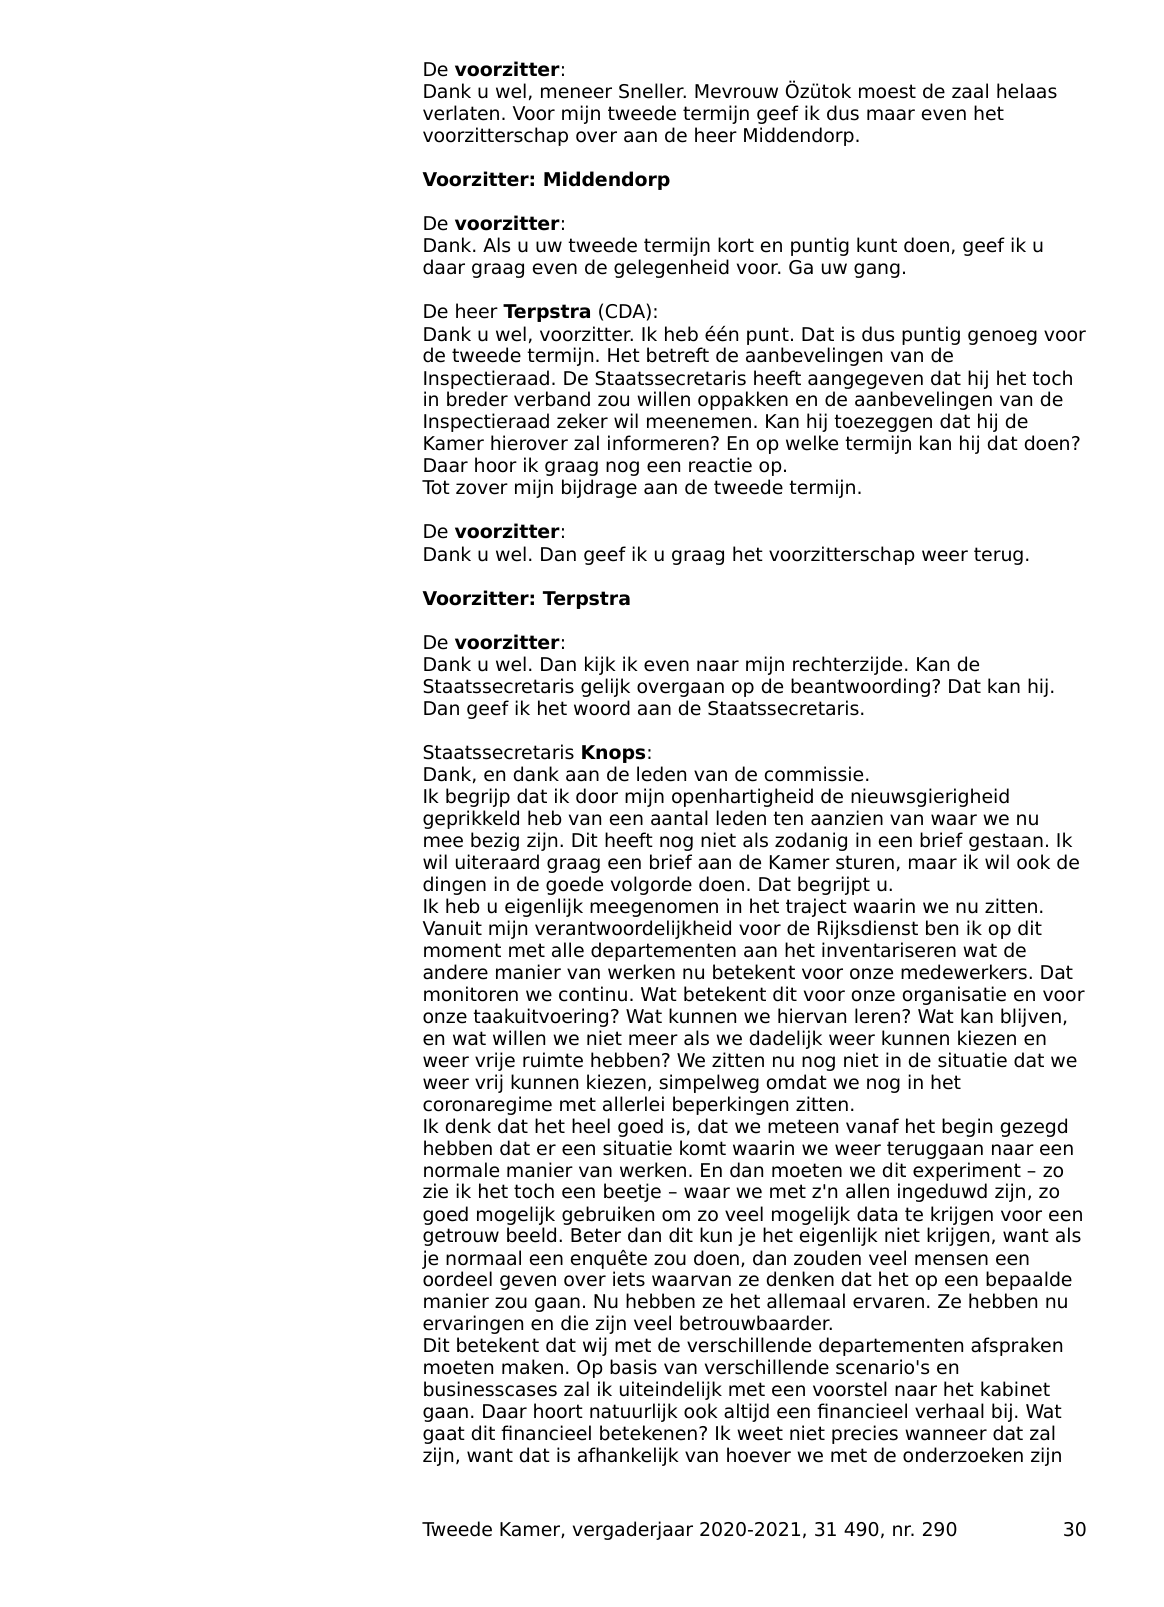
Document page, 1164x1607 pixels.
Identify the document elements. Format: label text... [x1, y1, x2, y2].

text Ik begrijp dat ik door mijn openhartigheid de nieuwsgierigheid geprikkeld heb van een aantal leden ten aanzien van waar we nu mee bezig zijn. Dit heeft nog niet als zodanig in een brief gestaan. Ik wil uiteraard graag een brief aan de Kamer sturen, maar ik wil ook de dingen in de goede volgorde doen. Dat begrijpt u. [422, 786, 1087, 896]
text Tot zover mijn bijdrage aan de tweede termijn. [422, 477, 1087, 499]
text De voorzitter: [422, 59, 1087, 81]
text De heer Terpstra (CDA): [422, 301, 1087, 323]
text Dank u wel. Dan kijk ik even naar mijn rechterzijde. Kan de Staatssecretaris gelijk overgaan op de beantwoording? Dat kan hij. Dan geef ik het woord aan de Staatssecretaris. [422, 654, 1087, 720]
text De voorzitter: [422, 521, 1087, 543]
text Ik denk dat het heel goed is, dat we meteen vanaf het begin gezegd hebben dat er een situatie komt waarin we weer teruggaan naar een normale manier van werken. En dan moeten we dit experiment – zo zie ik het toch een beetje – waar we met z'n allen ingeduwd zijn, zo goed mogelijk gebruiken om zo veel mogelijk data te krijgen voor een getrouw beeld. Beter dan dit kun je het eigenlijk niet krijgen, want als je normaal een enquête zou doen, dan zouden veel mensen een oordeel geven over iets waarvan ze denken dat het op een bepaalde manier zou gaan. Nu hebben ze het allemaal ervaren. Ze hebben nu ervaringen en die zijn veel betrouwbaarder. [422, 1116, 1087, 1335]
text De voorzitter: [422, 213, 1087, 235]
text Dank u wel, voorzitter. Ik heb één punt. Dat is dus puntig genoeg voor de tweede termijn. Het betreft de aanbevelingen van de Inspectieraad. De Staatssecretaris heeft aangegeven dat hij het toch in breder verband zou willen oppakken en de aanbevelingen van de Inspectieraad zeker wil meenemen. Kan hij toezeggen dat hij de Kamer hierover zal informeren? En op welke termijn kan hij dat doen? Daar hoor ik graag nog een reactie op. [422, 323, 1087, 477]
text Dit betekent dat wij met de verschillende departementen afspraken moeten maken. Op basis van verschillende scenario's en businesscases zal ik uiteindelijk met een voorstel naar het kabinet gaan. Daar hoort natuurlijk ook altijd een financieel verhaal bij. Wat gaat dit financieel betekenen? Ik weet niet precies wanneer dat zal zijn, want dat is afhankelijk van hoever we met de onderzoeken zijn [422, 1335, 1087, 1467]
text Dank u wel. Dan geef ik u graag het voorzitterschap weer terug. [422, 543, 1087, 565]
text Dank u wel, meneer Sneller. Mevrouw Özütok moest de zaal helaas verlaten. Voor mijn tweede termijn geef ik dus maar even het voorzitterschap over aan de heer Middendorp. [422, 81, 1087, 147]
text Dank, en dank aan de leden van de commissie. [422, 764, 1087, 786]
subtitle Voorzitter: Terpstra [422, 588, 1087, 609]
subtitle Voorzitter: Middendorp [422, 169, 1087, 191]
text De voorzitter: [422, 632, 1087, 654]
text Staatssecretaris Knops: [422, 742, 1087, 764]
text Dank. Als u uw tweede termijn kort en puntig kunt doen, geef ik u daar graag even de gelegenheid voor. Ga uw gang. [422, 235, 1087, 279]
text Ik heb u eigenlijk meegenomen in het traject waarin we nu zitten. Vanuit mijn verantwoordelijkheid voor de Rijksdienst ben ik op dit moment met alle departementen aan het inventariseren wat de andere manier van werken nu betekent voor onze medewerkers. Dat monitoren we continu. Wat betekent dit voor onze organisatie en voor onze taakuitvoering? Wat kunnen we hiervan leren? Wat kan blijven, en wat willen we niet meer als we dadelijk weer kunnen kiezen en weer vrije ruimte hebben? We zitten nu nog niet in de situatie dat we weer vrij kunnen kiezen, simpelweg omdat we nog in het coronaregime met allerlei beperkingen zitten. [422, 896, 1087, 1116]
